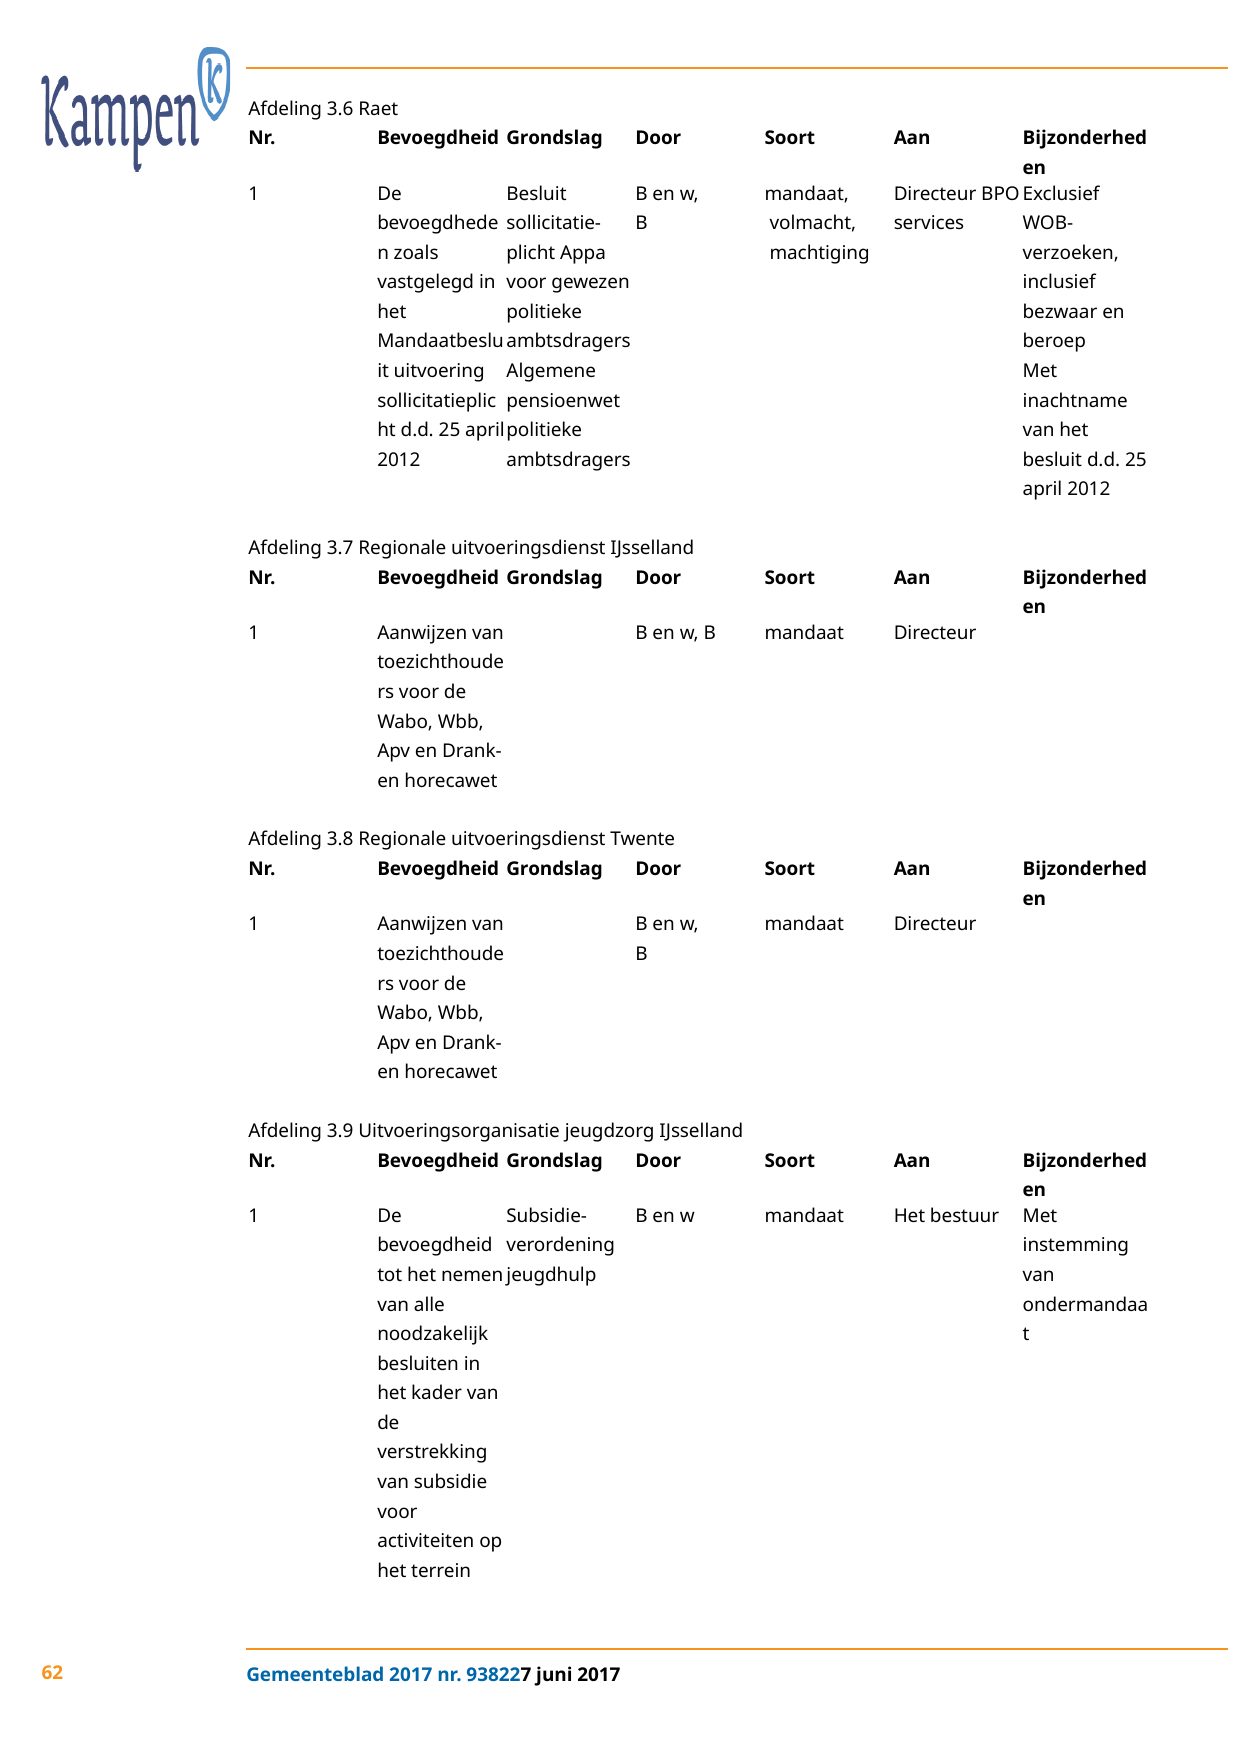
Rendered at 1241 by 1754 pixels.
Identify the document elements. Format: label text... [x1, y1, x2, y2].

table_header Soort [764, 564, 893, 619]
table_cell Directeur [894, 619, 1022, 793]
table_cell B en w, B [635, 911, 764, 1084]
table_cell Met instemming van ondermandaat [1023, 1202, 1152, 1583]
table_cell De bevoegdheid tot het nemen van alle noodzakelijk besluiten in het kader van de verstrekking van subsidie voor activiteiten op het terrein [377, 1202, 506, 1583]
table_cell 1 [248, 180, 377, 501]
table_cell 1 [248, 911, 377, 1084]
table_header Aan [894, 855, 1022, 911]
text Afdeling 3.7 Regionale uitvoeringsdienst IJsselland [248, 534, 1152, 560]
table_cell Aanwijzen van toezichthouders voor de Wabo, Wbb, Apv en Drank- en horecawet [377, 911, 506, 1084]
table_header Door [635, 125, 764, 180]
table_header Grondslag [506, 855, 635, 911]
table_header Bevoegdheid [377, 125, 506, 180]
table_cell Directeur BPO services [894, 180, 1022, 501]
table_header Nr. [248, 1147, 377, 1202]
table_header Soort [764, 125, 893, 180]
table_cell B en w, B [635, 180, 764, 501]
table_header Soort [764, 1147, 893, 1202]
table_cell 1 [248, 1202, 377, 1583]
table_cell Het bestuur [894, 1202, 1022, 1583]
table_header Soort [764, 855, 893, 911]
table_cell mandaat [764, 1202, 893, 1583]
table_header Nr. [248, 855, 377, 911]
table_header Nr. [248, 125, 377, 180]
table_cell [506, 911, 635, 1084]
table_header Bijzonderheden [1023, 1147, 1152, 1202]
text Afdeling 3.6 Raet [248, 95, 1152, 121]
table_cell 1 [248, 619, 377, 793]
table_header Nr. [248, 564, 377, 619]
table_header Aan [894, 125, 1022, 180]
table_cell Subsidie-verordening jeugdhulp [506, 1202, 635, 1583]
table_cell Exclusief WOB-verzoeken, inclusief bezwaar en beroep Met inachtname van het besluit d.d. 25 april 2012 [1023, 180, 1152, 501]
text Afdeling 3.8 Regionale uitvoeringsdienst Twente [248, 826, 1152, 851]
table_cell De bevoegdheden zoals vastgelegd in het Mandaatbesluit uitvoering sollicitatieplicht d.d. 25 april 2012 [377, 180, 506, 501]
table_header Aan [894, 564, 1022, 619]
table_cell B en w [635, 1202, 764, 1583]
table_header Bijzonderheden [1023, 125, 1152, 180]
table_header Door [635, 1147, 764, 1202]
table_header Bevoegdheid [377, 855, 506, 911]
table_header Bijzonderheden [1023, 855, 1152, 911]
table_cell B en w, B [635, 619, 764, 793]
table_cell Directeur [894, 911, 1022, 1084]
table_cell [1023, 619, 1152, 793]
table_cell mandaat, volmacht, machtiging [764, 180, 893, 501]
table_cell Aanwijzen van toezichthouders voor de Wabo, Wbb, Apv en Drank- en horecawet [377, 619, 506, 793]
text Afdeling 3.9 Uitvoeringsorganisatie jeugdzorg IJsselland [248, 1117, 1152, 1143]
table_header Aan [894, 1147, 1022, 1202]
table_cell mandaat [764, 911, 893, 1084]
table_cell mandaat [764, 619, 893, 793]
table_cell Besluit sollicitatie-plicht Appa voor gewezen politieke ambtsdragers Algemene pensioenwet politieke ambtsdragers [506, 180, 635, 501]
table_header Door [635, 564, 764, 619]
picture [41, 47, 231, 172]
table_header Grondslag [506, 125, 635, 180]
table_header Door [635, 855, 764, 911]
table_header Bijzonderheden [1023, 564, 1152, 619]
table_header Bevoegdheid [377, 564, 506, 619]
table_cell [1023, 911, 1152, 1084]
table_header Grondslag [506, 564, 635, 619]
table_cell [506, 619, 635, 793]
table_header Grondslag [506, 1147, 635, 1202]
table_header Bevoegdheid [377, 1147, 506, 1202]
